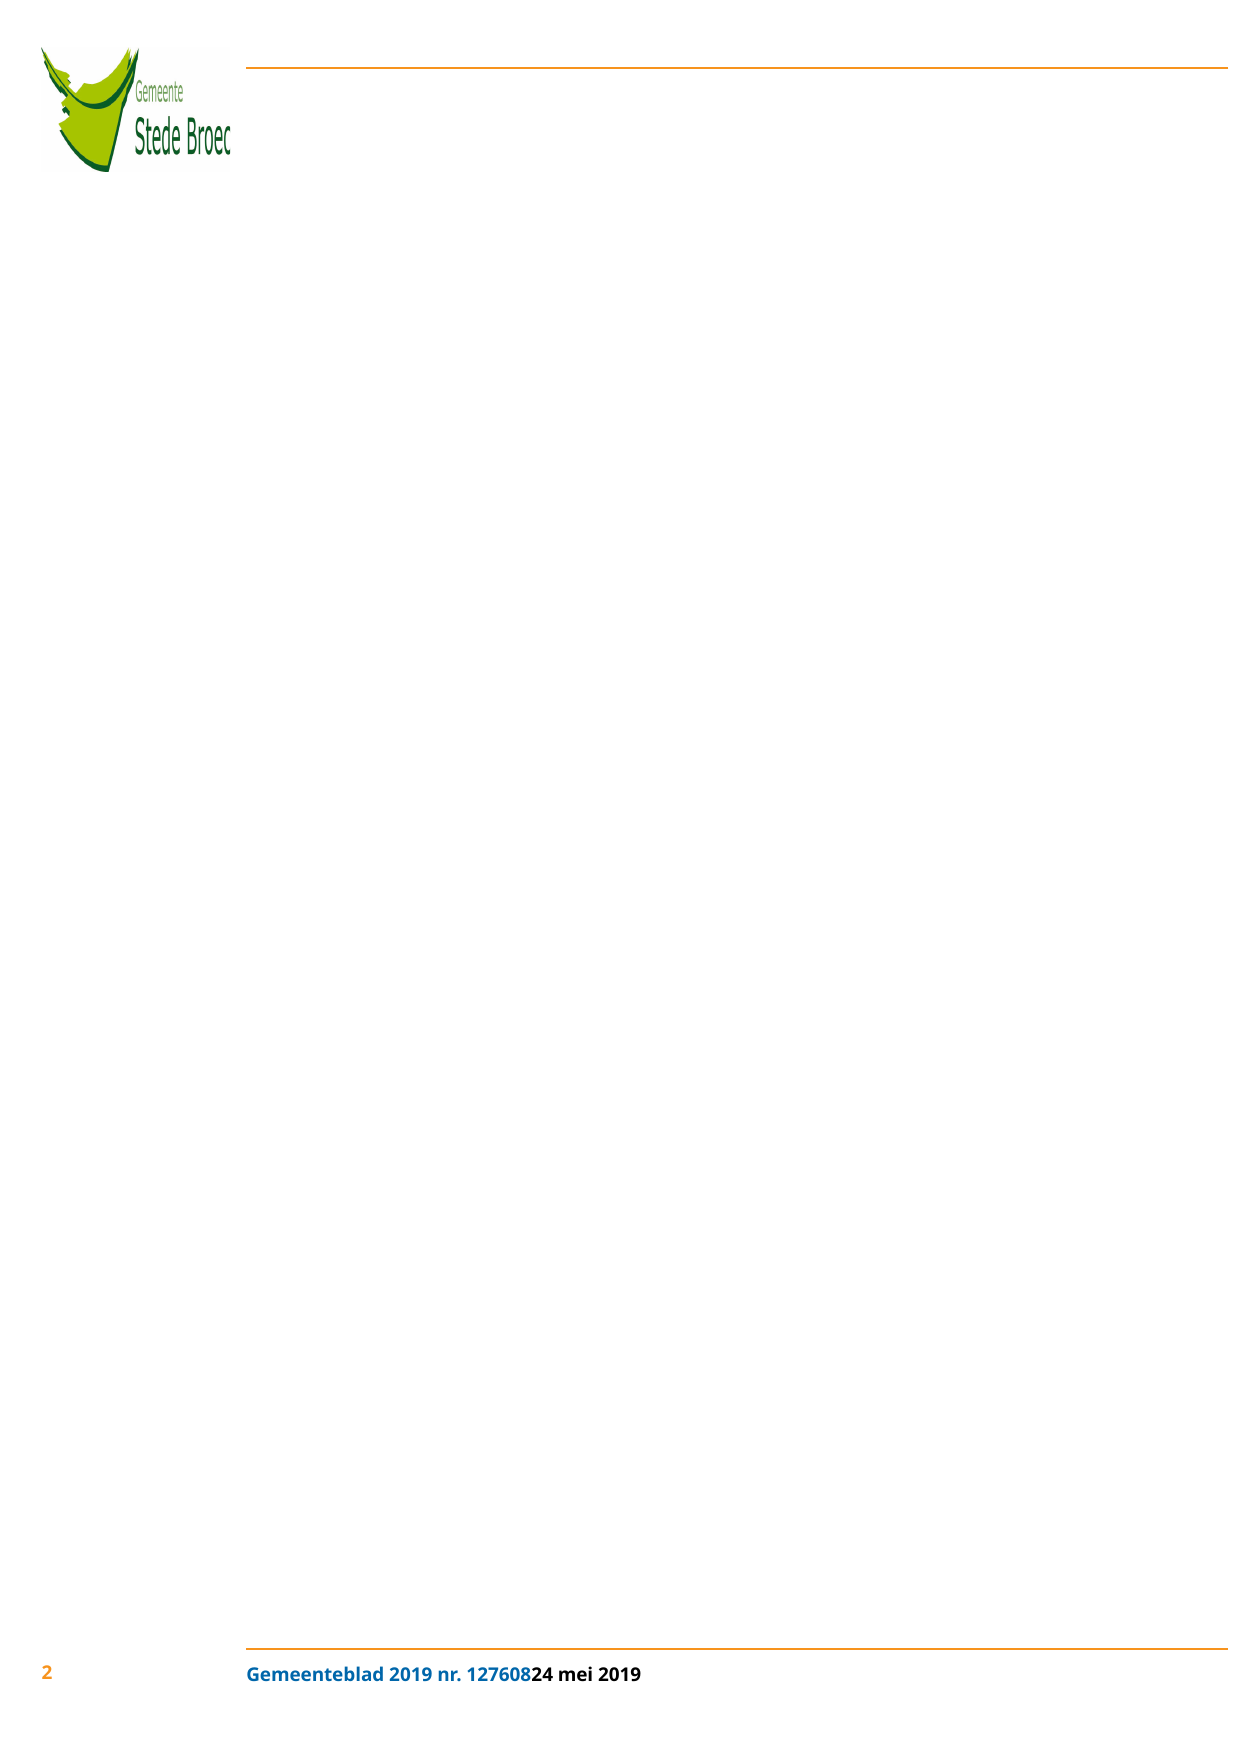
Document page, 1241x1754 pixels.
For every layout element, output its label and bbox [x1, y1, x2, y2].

picture [41, 47, 231, 172]
